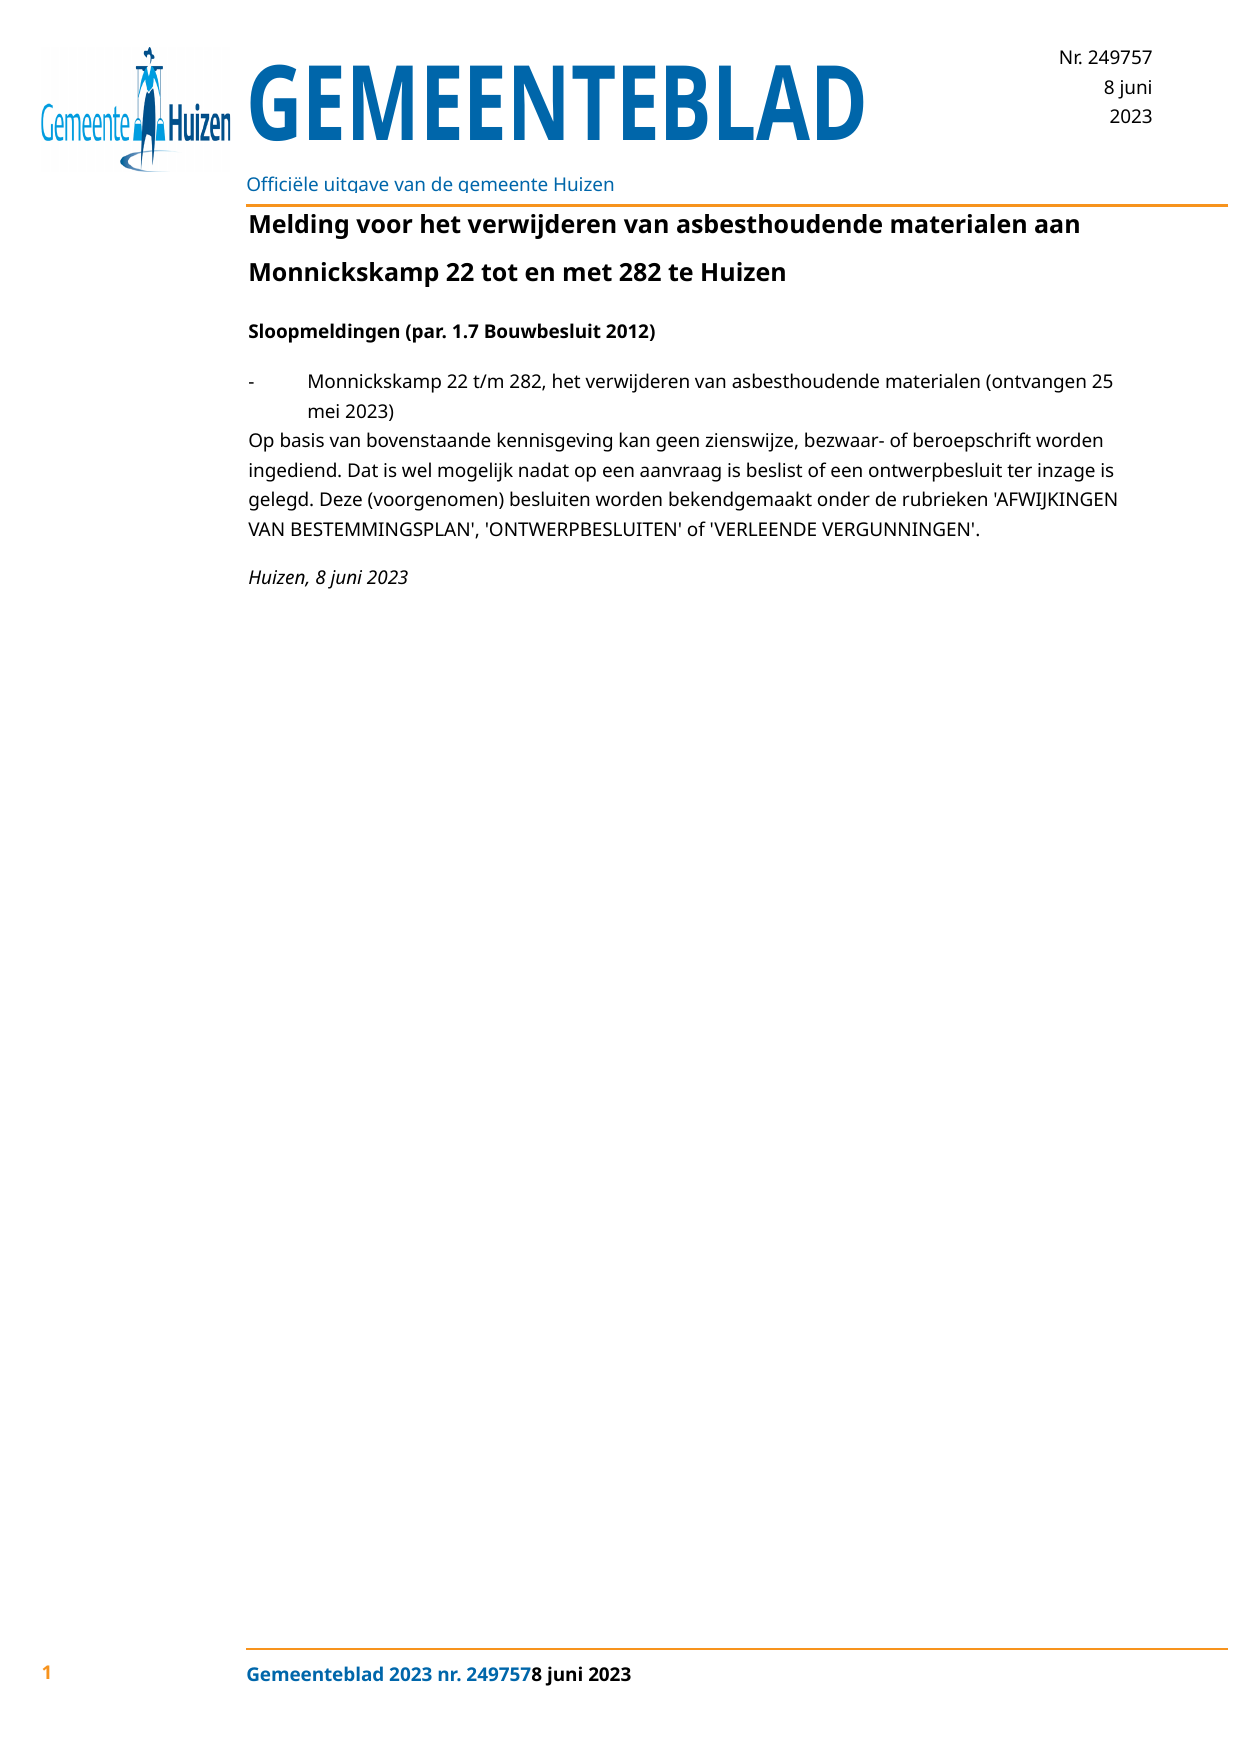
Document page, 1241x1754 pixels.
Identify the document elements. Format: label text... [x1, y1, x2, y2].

text Op basis van bovenstaande kennisgeving kan geen zienswijze, bezwaar- of beroepschrift worden ingediend. Dat is wel mogelijk nadat op een aanvraag is beslist of een ontwerpbesluit ter inzage is gelegd. Deze (voorgenomen) besluiten worden bekendgemaakt onder de rubrieken 'AFWIJKINGEN VAN BESTEMMINGSPLAN', 'ONTWERPBESLUITEN' of 'VERLEENDE VERGUNNINGEN'. [248, 427, 1152, 542]
text Huizen, 8 juni 2023 [248, 564, 1152, 590]
text Sloopmeldingen (par. 1.7 Bouwbesluit 2012) [248, 318, 1152, 344]
text Melding voor het verwijderen van asbesthoudende materialen aan Monnickskamp 22 tot en met 282 te Huizen [248, 207, 1152, 288]
picture [41, 47, 231, 172]
list Monnickskamp 22 t/m 282, het verwijderen van asbesthoudende materialen (ontvangen 25 mei 2023) [248, 368, 1152, 424]
